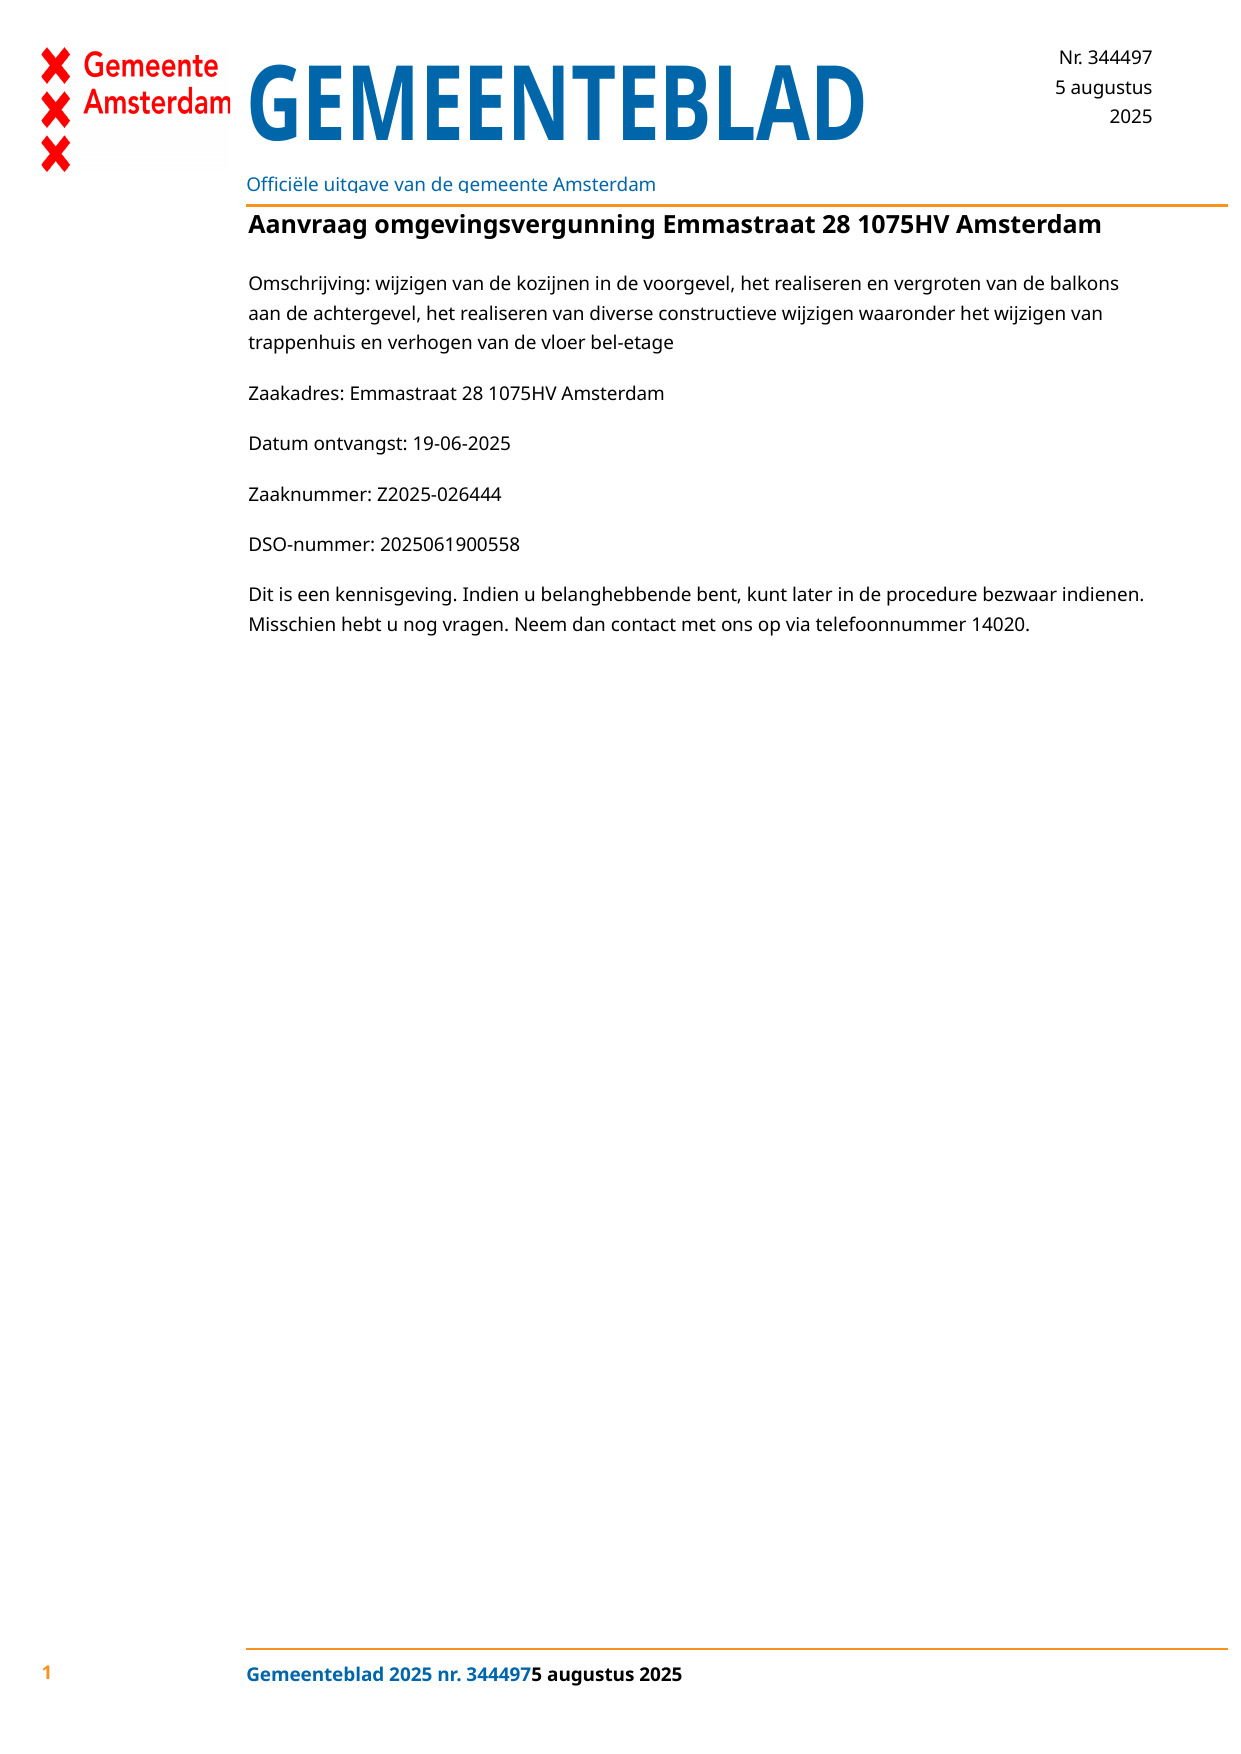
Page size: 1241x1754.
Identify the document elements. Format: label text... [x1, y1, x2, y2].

text DSO-nummer: 2025061900558 [248, 531, 1152, 557]
picture [41, 47, 231, 172]
text Aanvraag omgevingsvergunning Emmastraat 28 1075HV Amsterdam [248, 207, 1152, 241]
text Dit is een kennisgeving. Indien u belanghebbende bent, kunt later in de procedure bezwaar indienen. Misschien hebt u nog vragen. Neem dan contact met ons op via telefoonnummer 14020. [248, 582, 1152, 637]
text Omschrijving: wijzigen van de kozijnen in de voorgevel, het realiseren en vergroten van de balkons aan de achtergevel, het realiseren van diverse constructieve wijzigen waaronder het wijzigen van trappenhuis en verhogen van de vloer bel-etage [248, 270, 1152, 355]
text Zaaknummer: Z2025-026444 [248, 481, 1152, 506]
text Zaakadres: Emmastraat 28 1075HV Amsterdam [248, 380, 1152, 406]
text Datum ontvangst: 19-06-2025 [248, 430, 1152, 456]
